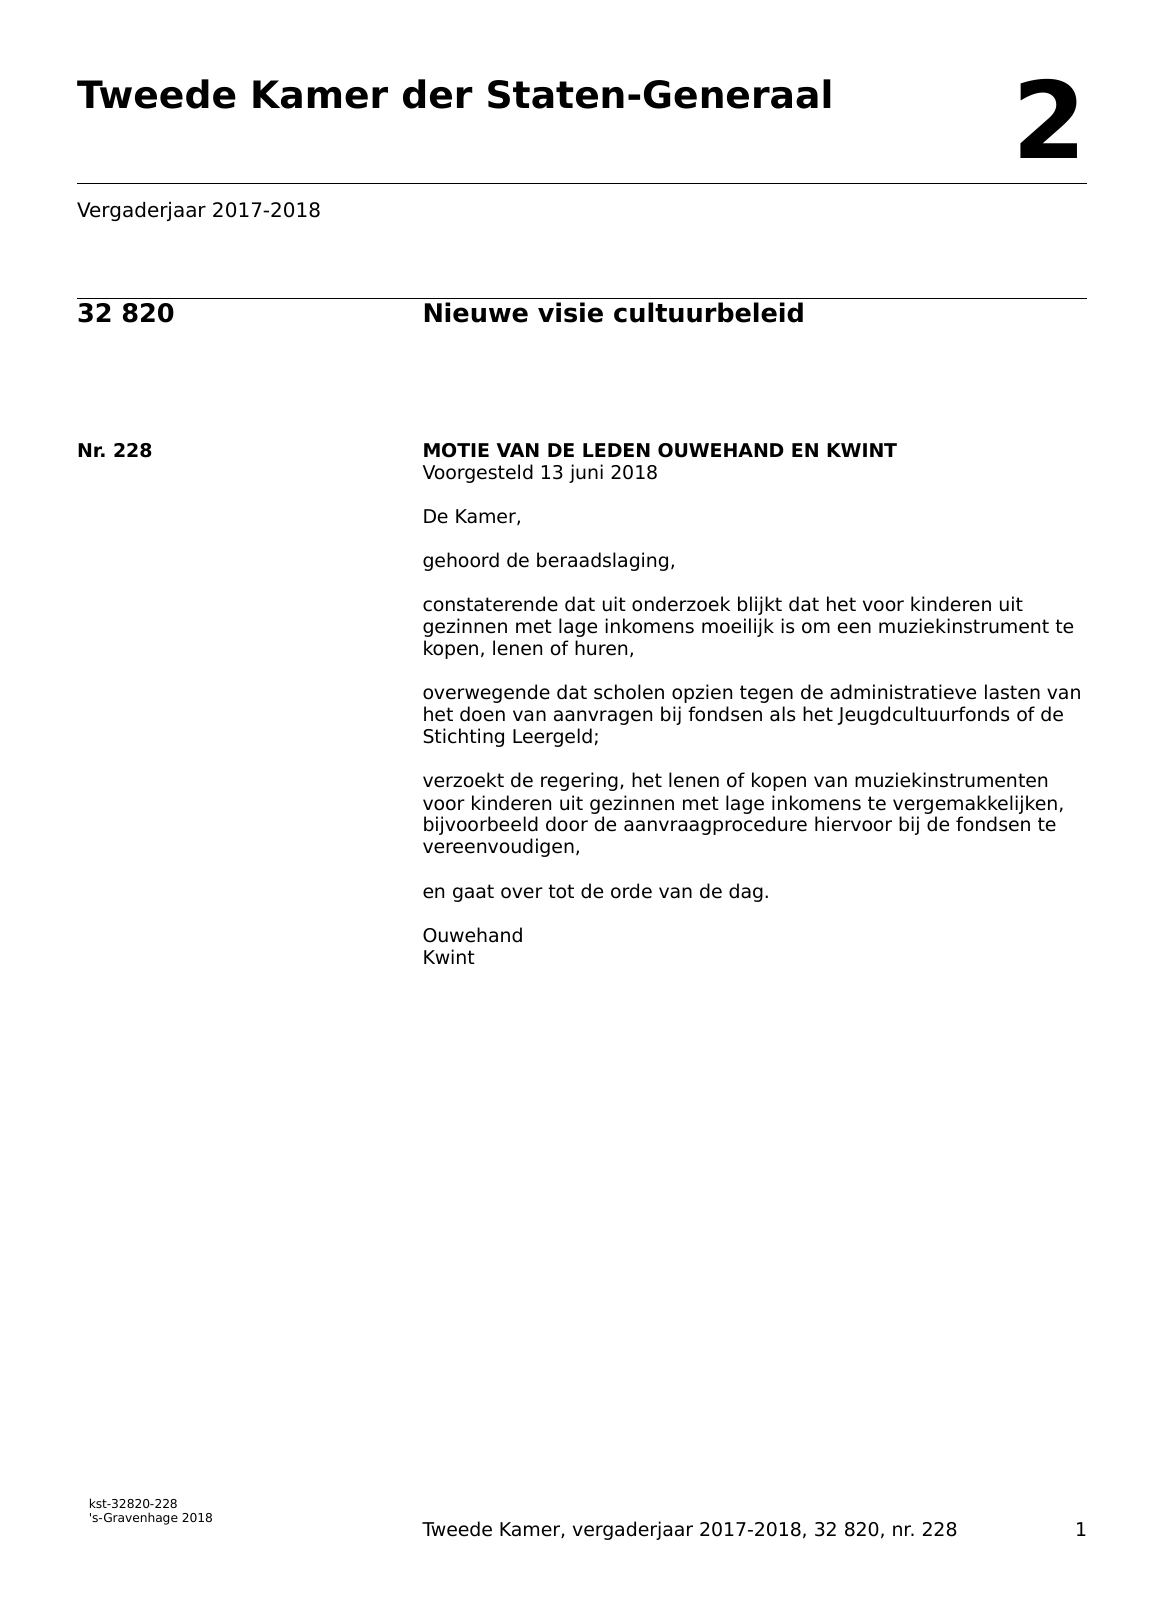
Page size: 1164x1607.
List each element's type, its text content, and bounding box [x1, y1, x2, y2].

table_header Tweede Kamer der Staten-Generaal [77, 59, 886, 183]
text 's-Gravenhage 2018 [88, 1511, 323, 1525]
text verzoekt de regering, het lenen of kopen van muziekinstrumenten voor kinderen uit gezinnen met lage inkomens te vergemakkelijken, bijvoorbeeld door de aanvraagprocedure hiervoor bij de fondsen te vereenvoudigen, [422, 770, 1087, 858]
text constaterende dat uit onderzoek blijkt dat het voor kinderen uit gezinnen met lage inkomens moeilijk is om een muziekinstrument te kopen, lenen of huren, [422, 594, 1087, 660]
text gehoord de beraadslaging, [422, 550, 1087, 572]
text De Kamer, [422, 506, 1087, 528]
subtitle Nr. 228 MOTIE VAN DE LEDEN OUWEHAND EN KWINT [77, 440, 1087, 462]
text en gaat over tot de orde van de dag. [422, 881, 1087, 902]
table_header 2 [886, 59, 1087, 183]
text Kwint [422, 947, 1087, 969]
text overwegende dat scholen opzien tegen de administratieve lasten van het doen van aanvragen bij fondsen als het Jeugdcultuurfonds of de Stichting Leergeld; [422, 682, 1087, 748]
subtitle 32 820 Nieuwe visie cultuurbeleid [77, 299, 1087, 329]
text Voorgesteld 13 juni 2018 [422, 462, 1087, 484]
text kst-32820-228 [88, 1497, 323, 1511]
text Ouwehand [422, 925, 1087, 947]
table_cell Vergaderjaar 2017-2018 [77, 184, 1087, 298]
